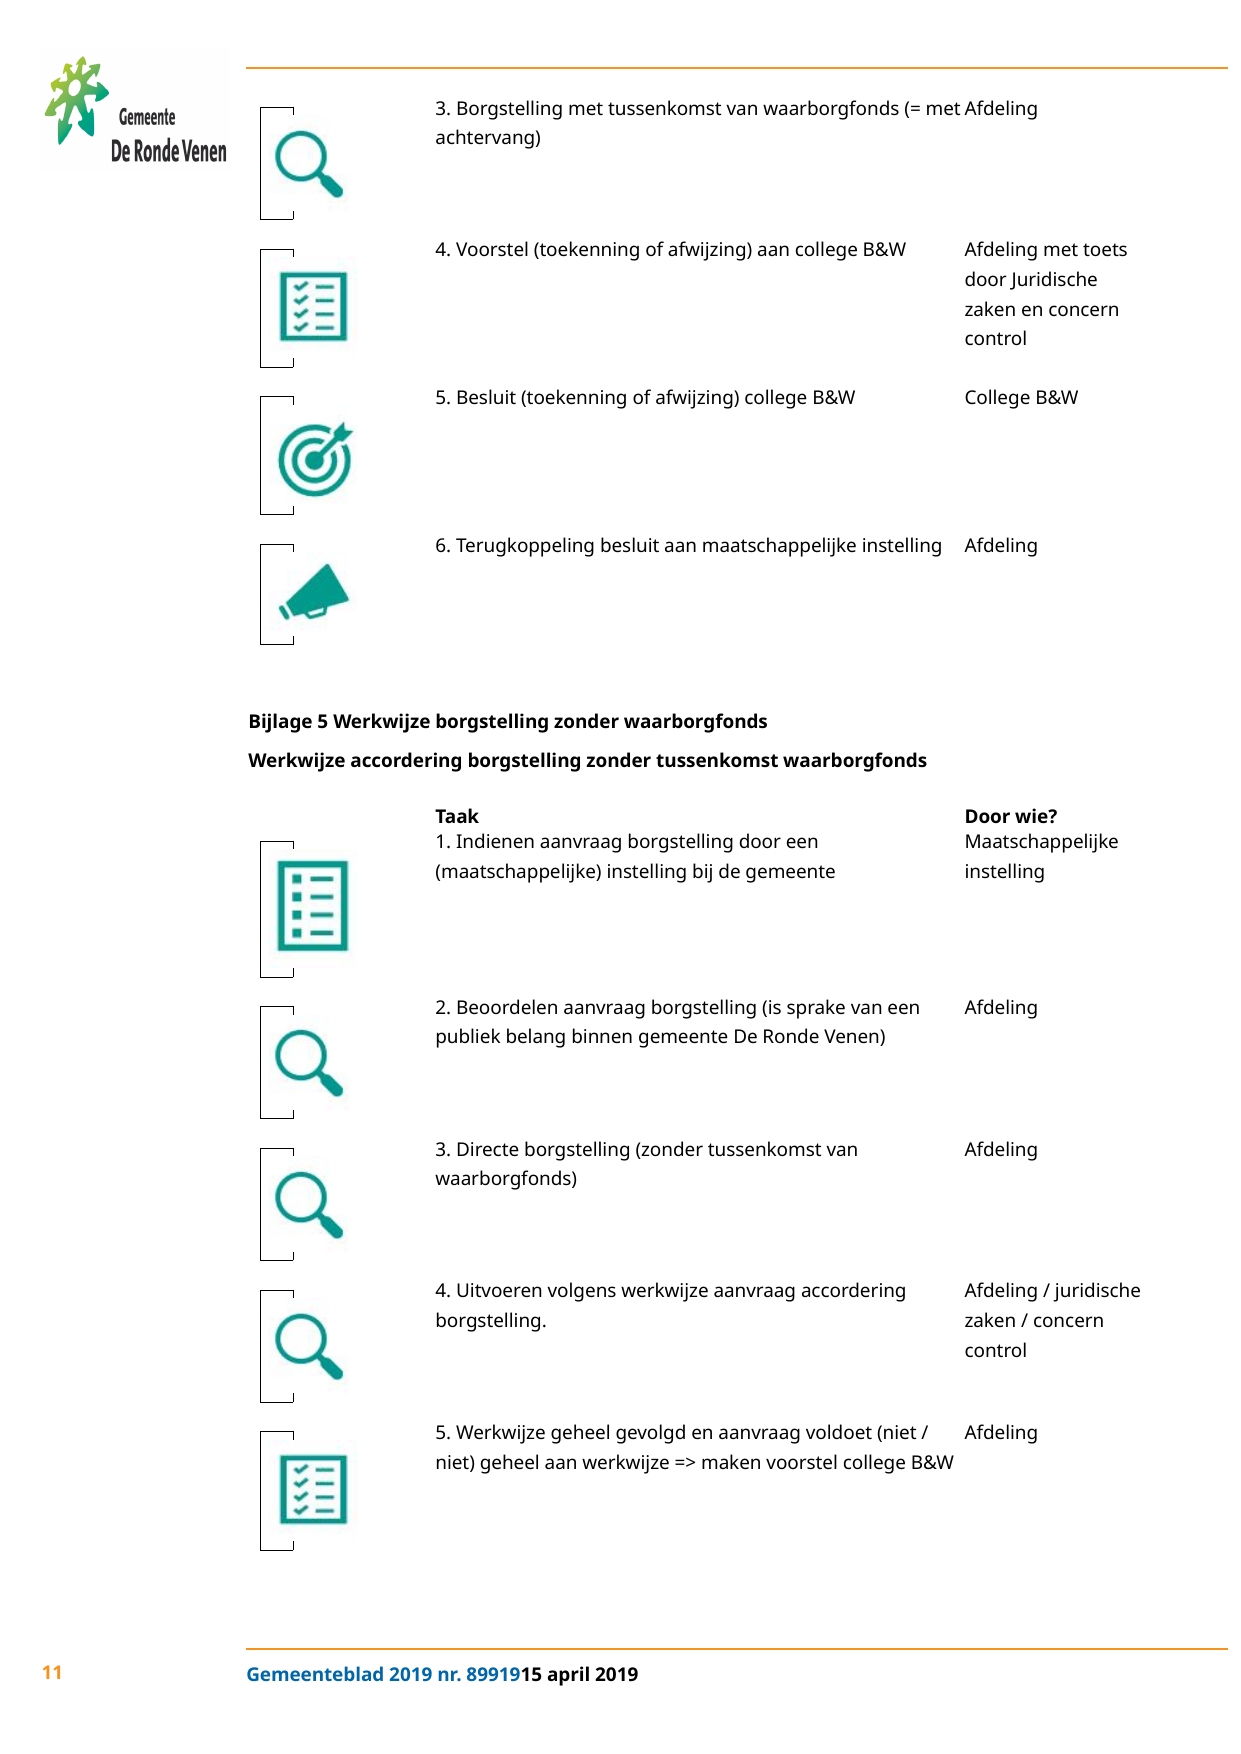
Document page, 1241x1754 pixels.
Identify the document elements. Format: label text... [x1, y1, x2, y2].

table_cell Afdeling [964, 1136, 1152, 1278]
table_cell 1. Indienen aanvraag borgstelling door een (maatschappelijke) instelling bij de gemeente [435, 829, 964, 994]
table_cell 3. Directe borgstelling (zonder tussenkomst van waarborgfonds) [435, 1136, 964, 1278]
text Werkwijze accordering borgstelling zonder tussenkomst waarborgfonds [248, 748, 1152, 773]
table_cell [261, 250, 293, 257]
table_cell [261, 258, 293, 367]
table_cell 5. Werkwijze geheel gevolgd en aanvraag voldoet (niet / niet) geheel aan werkwijze => maken voorstel college B&W [435, 1420, 964, 1567]
table_cell [248, 384, 435, 532]
picture [268, 1156, 358, 1252]
table_cell [248, 1110, 435, 1136]
picture [268, 1440, 358, 1541]
table_cell 2. Beoordelen aanvraag borgstelling (is sprake van een publiek belang binnen gemeente De Ronde Venen) [435, 994, 964, 1136]
table_cell [248, 95, 435, 237]
table_cell [248, 994, 435, 1109]
table_cell Afdeling [964, 532, 1152, 662]
table_cell 4. Voorstel (toekenning of afwijzing) aan college B&W [435, 237, 964, 384]
table_cell Afdeling met toets door Juridische zaken en concern control [964, 237, 1152, 384]
picture [41, 47, 231, 172]
table_cell [261, 1299, 293, 1402]
table_cell [248, 532, 435, 662]
table_header [248, 803, 435, 829]
picture [268, 257, 358, 358]
table_cell Afdeling / juridische zaken / concern control [964, 1278, 1152, 1419]
table_header Door wie? [964, 803, 1152, 829]
table_cell Afdeling [964, 994, 1152, 1136]
picture [268, 552, 358, 636]
table_cell [248, 1136, 435, 1278]
table_cell 6. Terugkoppeling besluit aan maatschappelijke instelling [435, 532, 964, 662]
picture [268, 115, 358, 211]
picture [268, 1015, 358, 1110]
table_cell [261, 1007, 293, 1109]
table_cell College B&W [964, 384, 1152, 532]
table_cell [248, 850, 435, 994]
table_cell [248, 1299, 435, 1419]
table_cell Maatschappelijke instelling [964, 829, 1152, 994]
table_cell 5. Besluit (toekenning of afwijzing) college B&W [435, 384, 964, 532]
table_cell Afdeling [964, 1420, 1152, 1567]
table_cell [248, 237, 435, 257]
table_cell [261, 850, 293, 977]
table_cell Afdeling [964, 95, 1152, 237]
picture [268, 405, 358, 506]
table_cell 4. Uitvoeren volgens werkwijze aanvraag accordering borgstelling. [435, 1278, 964, 1419]
table_header Taak [435, 803, 964, 829]
table_cell [248, 829, 435, 849]
text Bijlage 5 Werkwijze borgstelling zonder waarborgfonds [248, 708, 1152, 734]
table_cell [248, 258, 435, 384]
table_cell [248, 1420, 435, 1567]
table_cell [248, 1278, 435, 1298]
table_cell [261, 842, 293, 849]
picture [268, 849, 358, 968]
picture [268, 1298, 358, 1393]
table_cell 3. Borgstelling met tussenkomst van waarborgfonds (= met achtervang) [435, 95, 964, 237]
table_cell [261, 1291, 293, 1298]
table_cell [261, 1110, 293, 1118]
